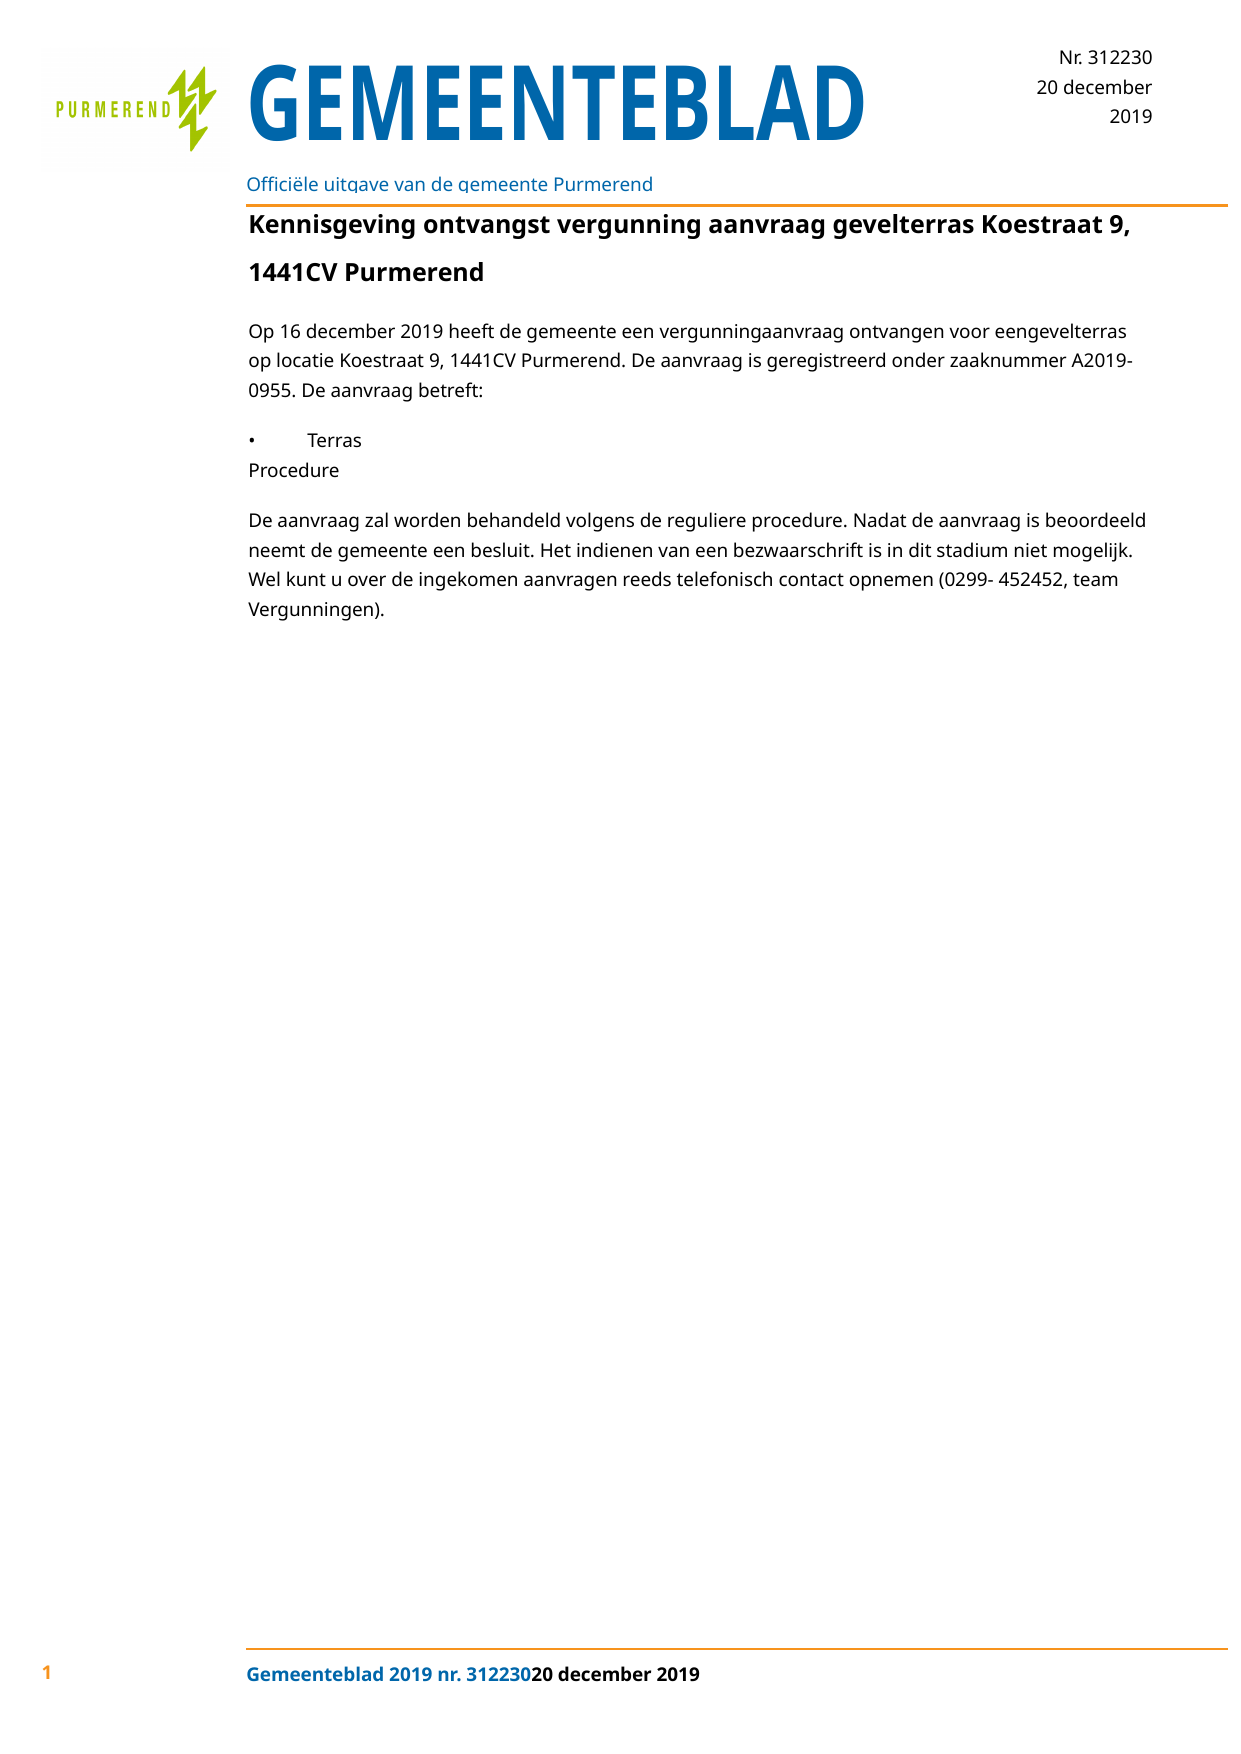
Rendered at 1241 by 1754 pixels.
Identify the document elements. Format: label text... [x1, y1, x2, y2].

picture [41, 47, 231, 172]
text De aanvraag zal worden behandeld volgens de reguliere procedure. Nadat de aanvraag is beoordeeld neemt de gemeente een besluit. Het indienen van een bezwaarschrift is in dit stadium niet mogelijk. Wel kunt u over de ingekomen aanvragen reeds telefonisch contact opnemen (0299- 452452, team Vergunningen). [248, 507, 1152, 622]
text Procedure [248, 457, 1152, 483]
list Terras [248, 427, 1152, 453]
text Kennisgeving ontvangst vergunning aanvraag gevelterras Koestraat 9, 1441CV Purmerend [248, 207, 1152, 288]
text Op 16 december 2019 heeft de gemeente een vergunningaanvraag ontvangen voor eengevelterras op locatie Koestraat 9, 1441CV Purmerend. De aanvraag is geregistreerd onder zaaknummer A2019-0955. De aanvraag betreft: [248, 318, 1152, 403]
